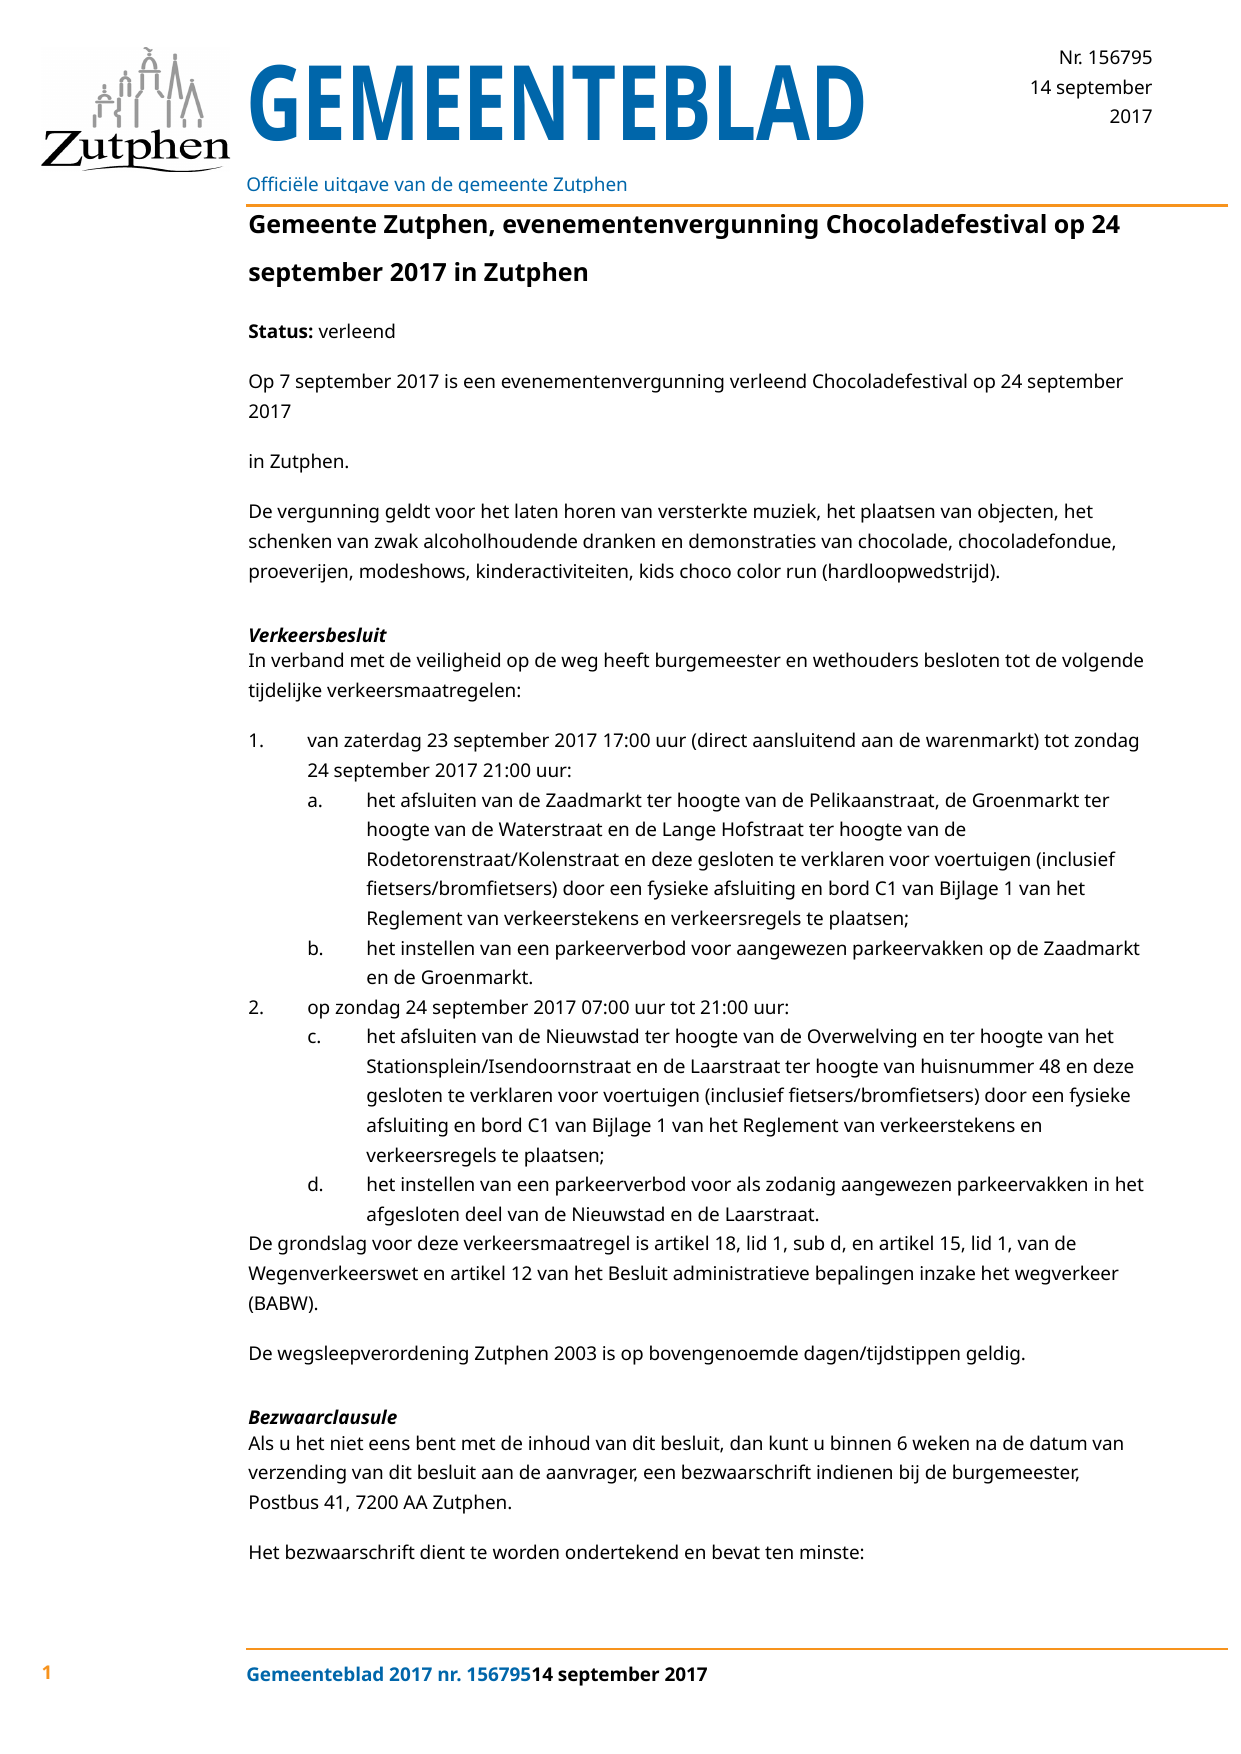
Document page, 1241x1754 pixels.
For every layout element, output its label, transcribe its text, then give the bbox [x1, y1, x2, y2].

list het afsluiten van de Zaadmarkt ter hoogte van de Pelikaanstraat, de Groenmarkt ter hoogte van de Waterstraat en de Lange Hofstraat ter hoogte van de Rodetorenstraat/Kolenstraat en deze gesloten te verklaren voor voertuigen (inclusief fietsers/bromfietsers) door een fysieke afsluiting en bord C1 van Bijlage 1 van het Reglement van verkeerstekens en verkeersregels te plaatsen; [307, 787, 1152, 931]
text Op 7 september 2017 is een evenementenvergunning verleend Chocoladefestival op 24 september 2017 [248, 368, 1152, 424]
text Gemeente Zutphen, evenementenvergunning Chocoladefestival op 24 september 2017 in Zutphen [248, 207, 1152, 288]
list het instellen van een parkeerverbod voor als zodanig aangewezen parkeervakken in het afgesloten deel van de Nieuwstad en de Laarstraat. [307, 1171, 1152, 1227]
list op zondag 24 september 2017 07:00 uur tot 21:00 uur: [248, 994, 1152, 1019]
text In verband met de veiligheid op de weg heeft burgemeester en wethouders besloten tot de volgende tijdelijke verkeersmaatregelen: [248, 648, 1152, 703]
list het instellen van een parkeerverbod voor aangewezen parkeervakken op de Zaadmarkt en de Groenmarkt. [307, 935, 1152, 990]
text Het bezwaarschrift dient te worden ondertekend en bevat ten minste: [248, 1539, 1152, 1565]
text Bezwaarclausule [248, 1404, 1152, 1430]
picture [41, 47, 231, 172]
text De vergunning geldt voor het laten horen van versterkte muziek, het plaatsen van objecten, het schenken van zwak alcoholhoudende dranken en demonstraties van chocolade, chocoladefondue, proeverijen, modeshows, kinderactiviteiten, kids choco color run (hardloopwedstrijd). [248, 499, 1152, 584]
list van zaterdag 23 september 2017 17:00 uur (direct aansluitend aan de warenmarkt) tot zondag 24 september 2017 21:00 uur: [248, 728, 1152, 783]
text in Zutphen. [248, 448, 1152, 474]
text Verkeersbesluit [248, 622, 1152, 648]
text Als u het niet eens bent met de inhoud van dit besluit, dan kunt u binnen 6 weken na de datum van verzending van dit besluit aan de aanvrager, een bezwaarschrift indienen bij de burgemeester, Postbus 41, 7200 AA Zutphen. [248, 1430, 1152, 1515]
list het afsluiten van de Nieuwstad ter hoogte van de Overwelving en ter hoogte van het Stationsplein/Isendoornstraat en de Laarstraat ter hoogte van huisnummer 48 en deze gesloten te verklaren voor voertuigen (inclusief fietsers/bromfietsers) door een fysieke afsluiting en bord C1 van Bijlage 1 van het Reglement van verkeerstekens en verkeersregels te plaatsen; [307, 1023, 1152, 1167]
text De wegsleepverordening Zutphen 2003 is op bovengenoemde dagen/tijdstippen geldig. [248, 1340, 1152, 1366]
text Status: verleend [248, 318, 1152, 344]
text De grondslag voor deze verkeersmaatregel is artikel 18, lid 1, sub d, en artikel 15, lid 1, van de Wegenverkeerswet en artikel 12 van het Besluit administratieve bepalingen inzake het wegverkeer (BABW). [248, 1231, 1152, 1315]
